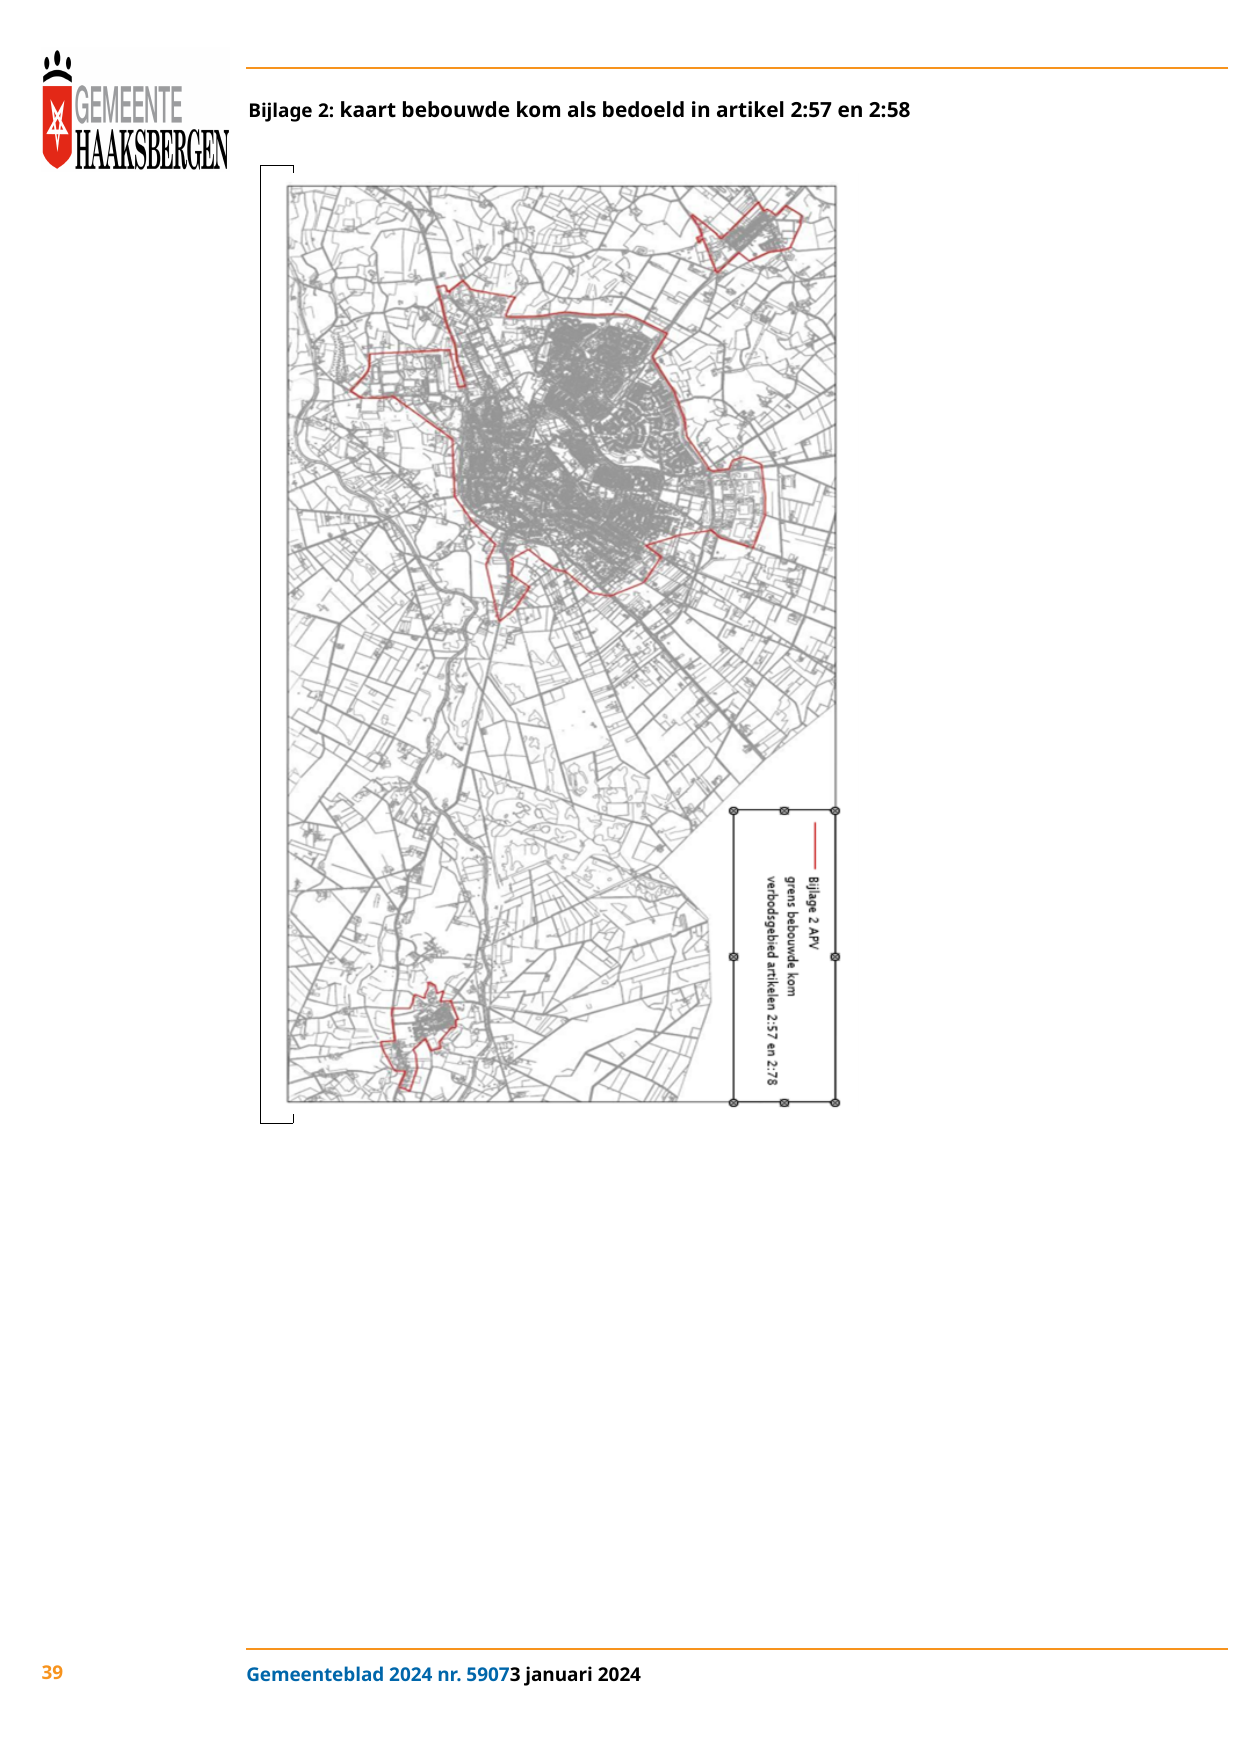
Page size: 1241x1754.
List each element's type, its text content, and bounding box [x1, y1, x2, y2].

picture [41, 47, 231, 172]
text Bijlage 2: kaart bebouwde kom als bedoeld in artikel 2:57 en 2:58 [248, 95, 1152, 123]
picture [268, 173, 860, 1114]
